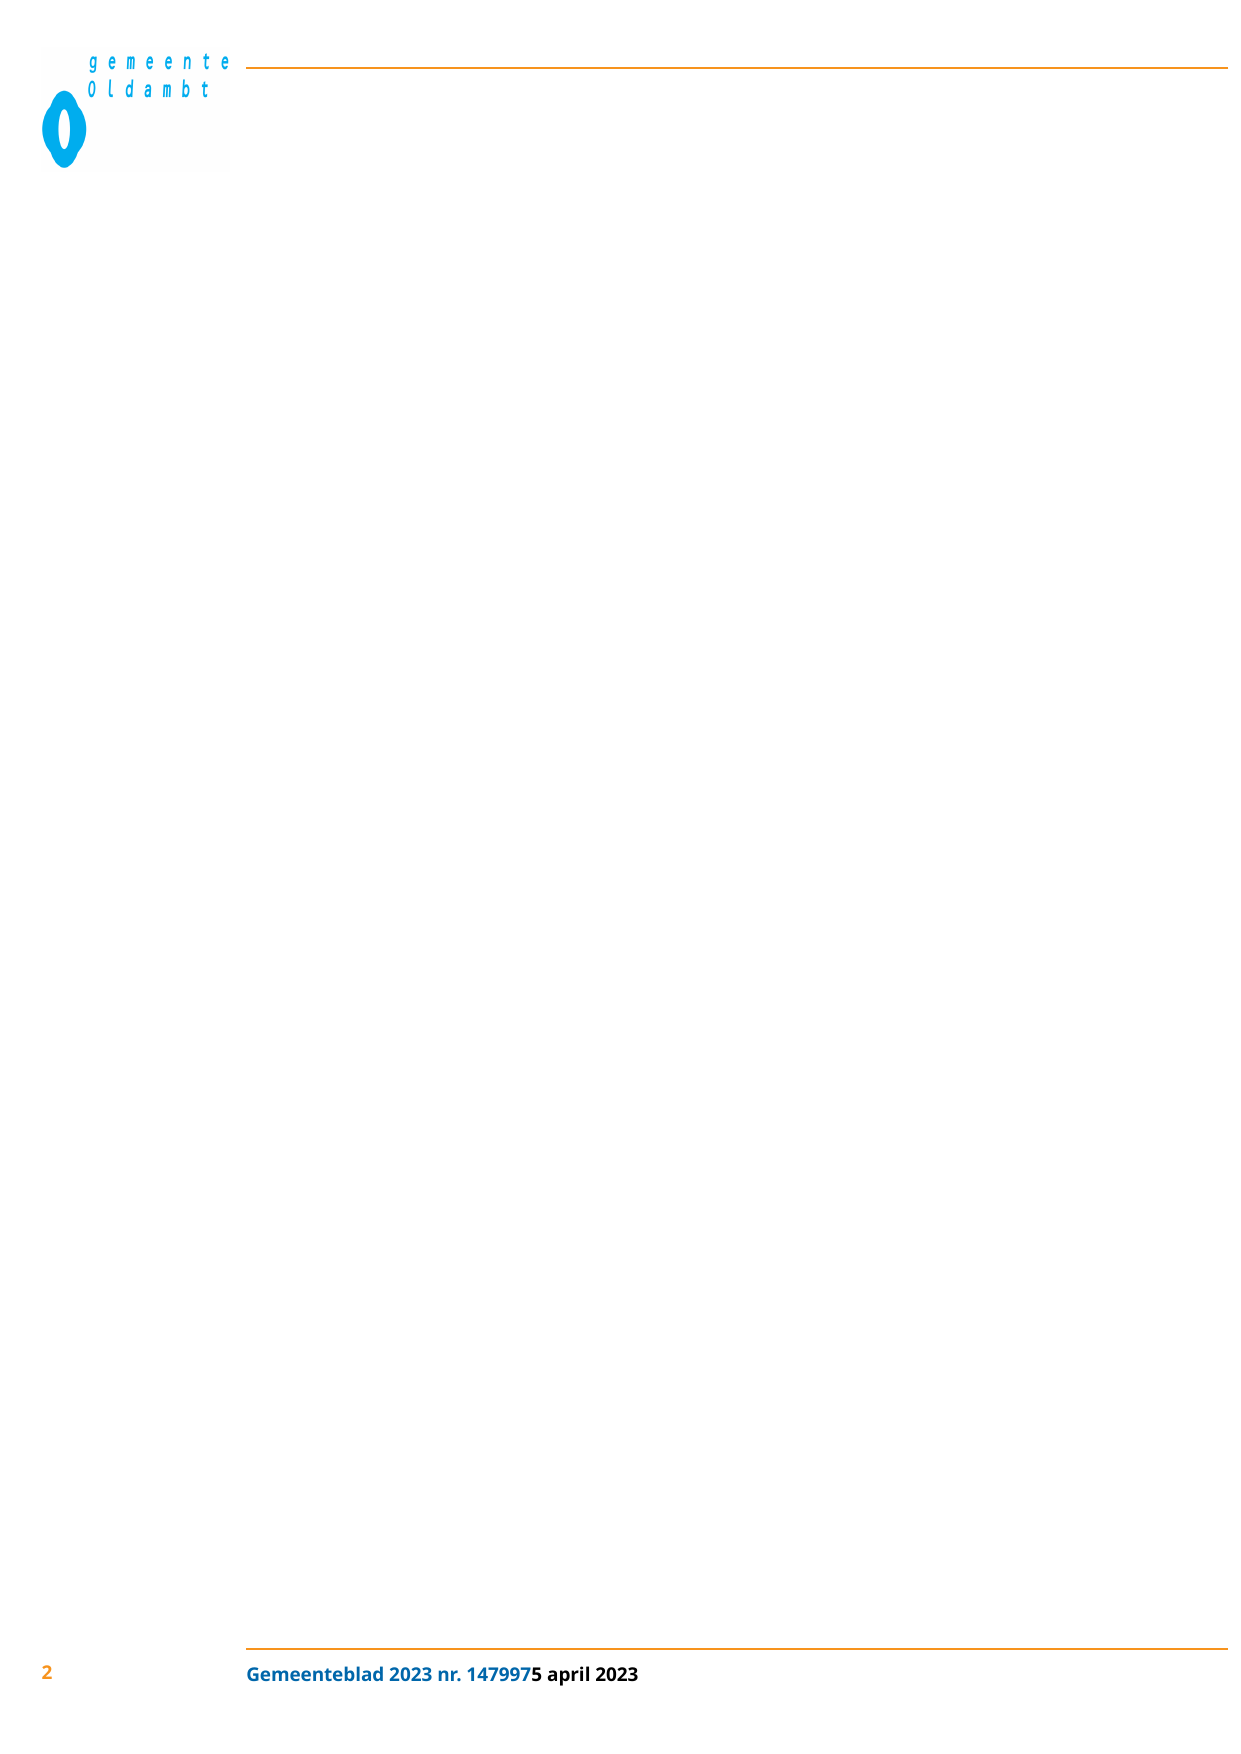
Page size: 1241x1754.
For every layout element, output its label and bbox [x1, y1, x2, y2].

picture [41, 47, 231, 172]
